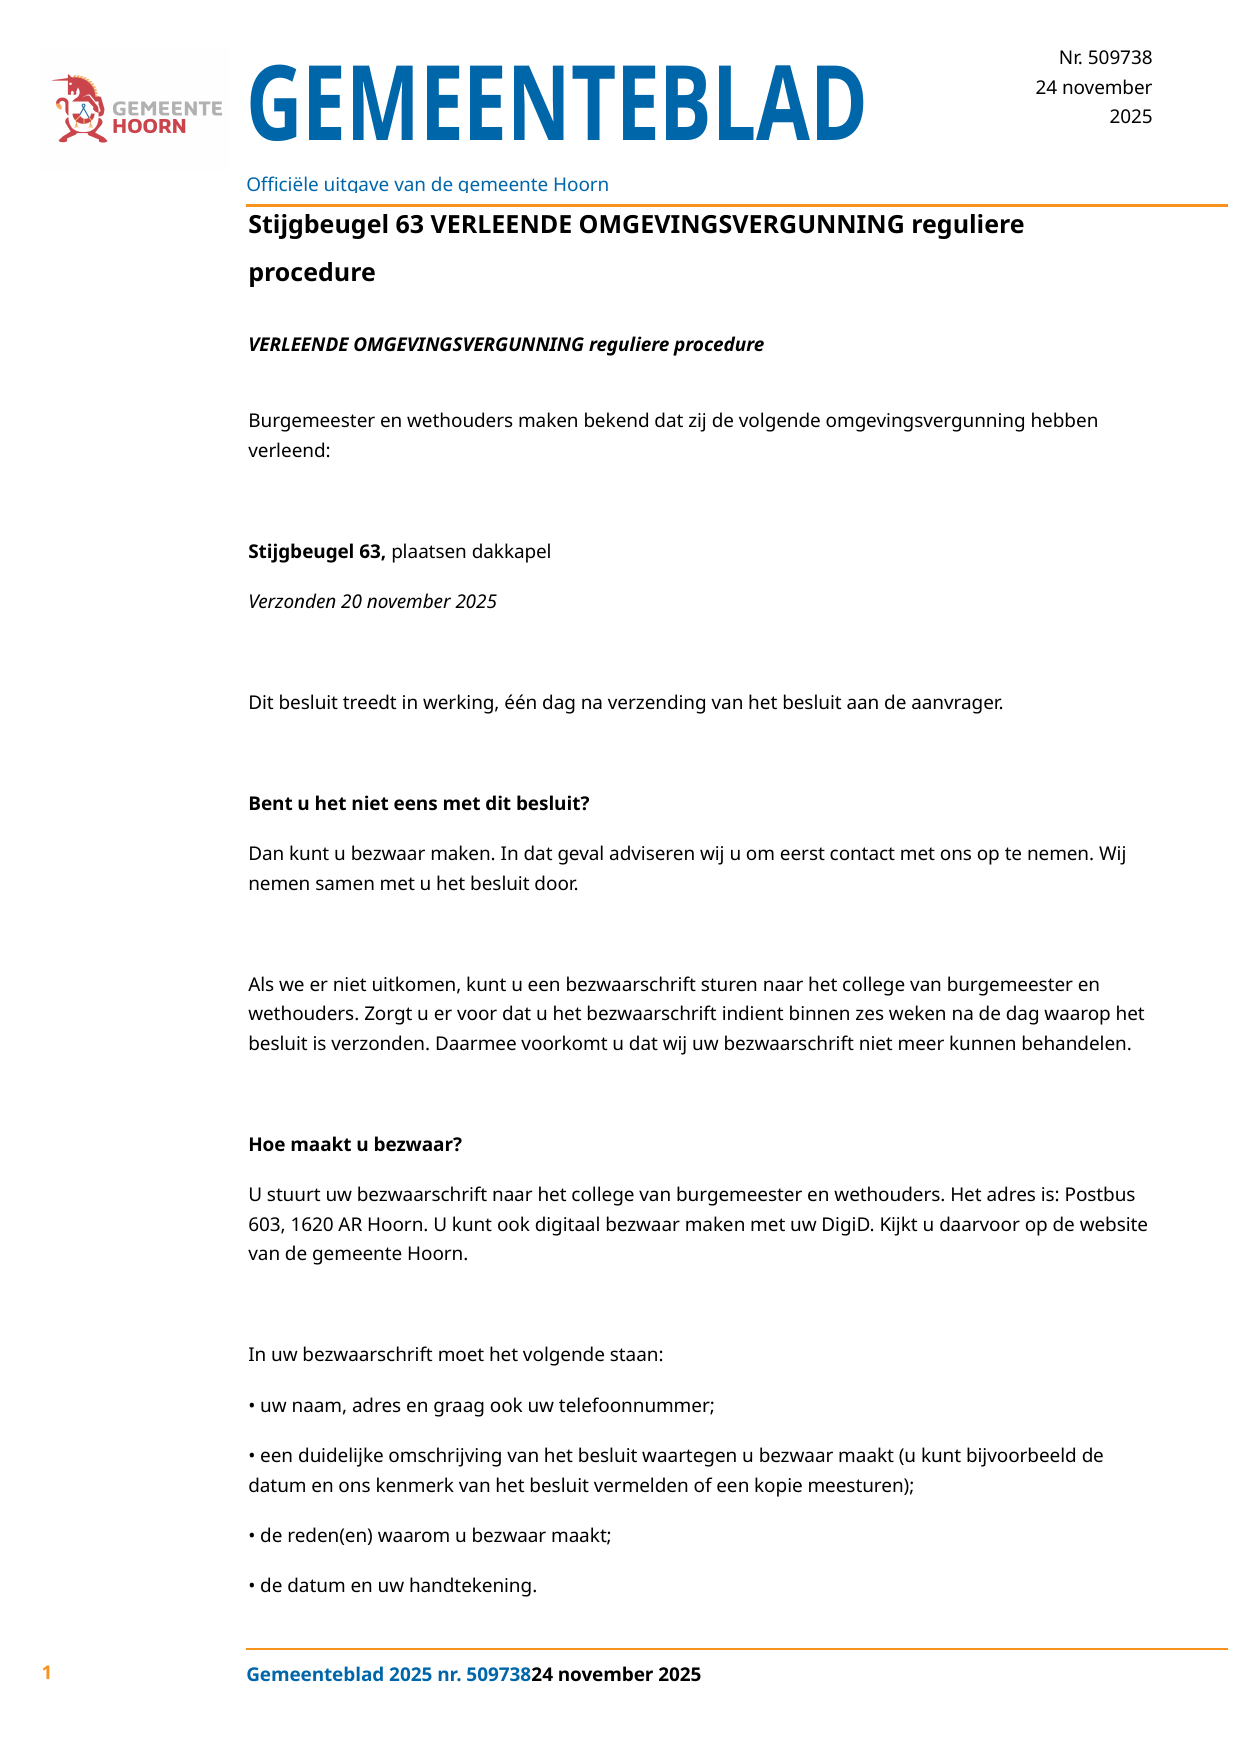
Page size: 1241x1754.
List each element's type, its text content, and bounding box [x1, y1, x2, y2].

text Burgemeester en wethouders maken bekend dat zij de volgende omgevingsvergunning hebben verleend: [248, 408, 1152, 463]
text Als we er niet uitkomen, kunt u een bezwaarschrift sturen naar het college van burgemeester en wethouders. Zorgt u er voor dat u het bezwaarschrift indient binnen zes weken na de dag waarop het besluit is verzonden. Daarmee voorkomt u dat wij uw bezwaarschrift niet meer kunnen behandelen. [248, 971, 1152, 1056]
picture [41, 47, 231, 172]
text U stuurt uw bezwaarschrift naar het college van burgemeester en wethouders. Het adres is: Postbus 603, 1620 AR Hoorn. U kunt ook digitaal bezwaar maken met uw DigiD. Kijkt u daarvoor op de website van de gemeente Hoorn. [248, 1181, 1152, 1266]
text VERLEENDE OMGEVINGSVERGUNNING reguliere procedure [248, 331, 1152, 357]
text Verzonden 20 november 2025 [248, 588, 1152, 614]
text Dan kunt u bezwaar maken. In dat geval adviseren wij u om eerst contact met ons op te nemen. Wij nemen samen met u het besluit door. [248, 841, 1152, 896]
text In uw bezwaarschrift moet het volgende staan: [248, 1341, 1152, 1367]
text Dit besluit treedt in werking, één dag na verzending van het besluit aan de aanvrager. [248, 689, 1152, 715]
text Stijgbeugel 63 VERLEENDE OMGEVINGSVERGUNNING reguliere procedure [248, 207, 1152, 288]
text Hoe maakt u bezwaar? [248, 1131, 1152, 1157]
text • de reden(en) waarom u bezwaar maakt; [248, 1522, 1152, 1548]
text • de datum en uw handtekening. [248, 1573, 1152, 1598]
text • uw naam, adres en graag ook uw telefoonnummer; [248, 1392, 1152, 1417]
text Bent u het niet eens met dit besluit? [248, 790, 1152, 816]
text Stijgbeugel 63, plaatsen dakkapel [248, 538, 1152, 564]
text • een duidelijke omschrijving van het besluit waartegen u bezwaar maakt (u kunt bijvoorbeeld de datum en ons kenmerk van het besluit vermelden of een kopie meesturen); [248, 1442, 1152, 1497]
